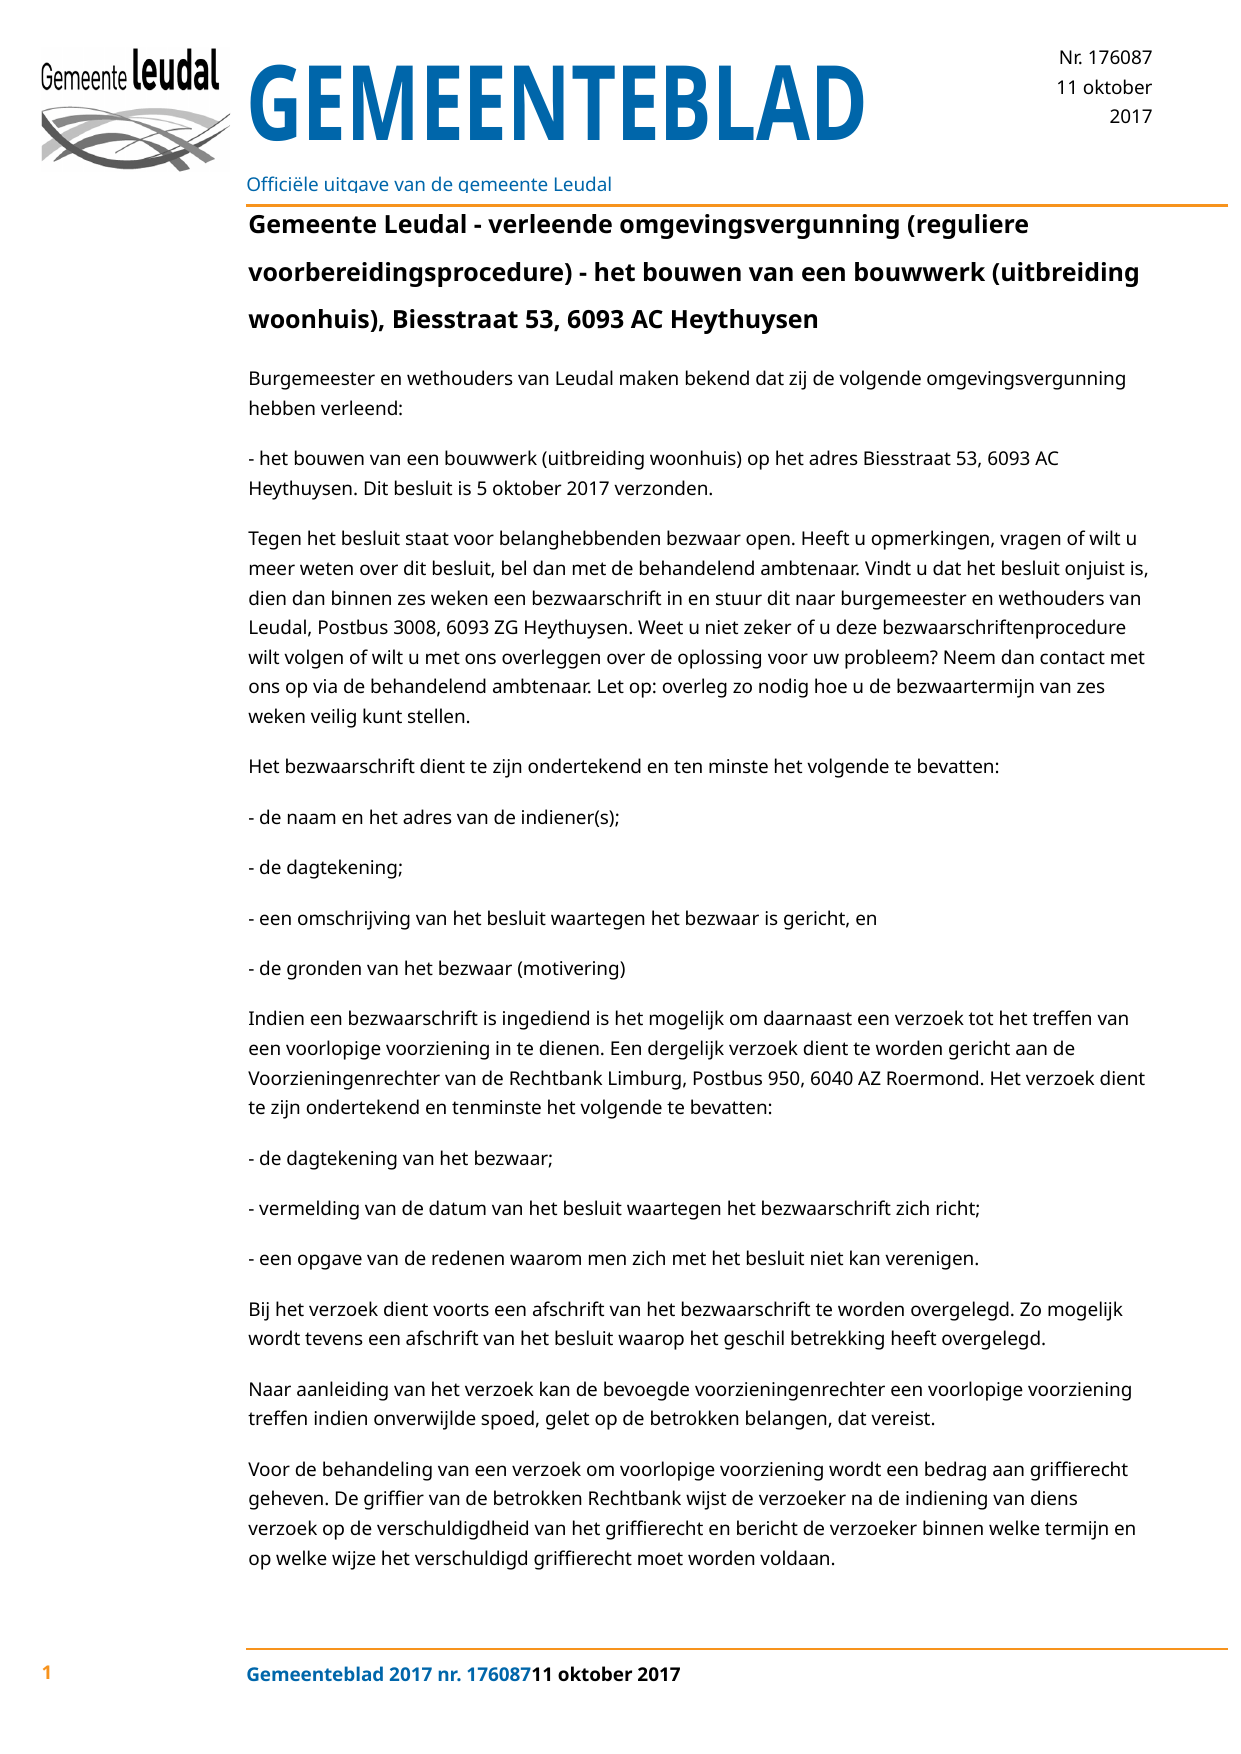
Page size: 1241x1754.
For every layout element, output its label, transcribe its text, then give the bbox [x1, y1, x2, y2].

text Indien een bezwaarschrift is ingediend is het mogelijk om daarnaast een verzoek tot het treffen van een voorlopige voorziening in te dienen. Een dergelijk verzoek dient te worden gericht aan de Voorzieningenrechter van de Rechtbank Limburg, Postbus 950, 6040 AZ Roermond. Het verzoek dient te zijn ondertekend en tenminste het volgende te bevatten: [248, 1006, 1152, 1120]
text - de dagtekening van het bezwaar; [248, 1145, 1152, 1170]
text - de naam en het adres van de indiener(s); [248, 804, 1152, 829]
text - het bouwen van een bouwwerk (uitbreiding woonhuis) op het adres Biesstraat 53, 6093 AC Heythuysen. Dit besluit is 5 oktober 2017 verzonden. [248, 446, 1152, 501]
text Het bezwaarschrift dient te zijn ondertekend en ten minste het volgende te bevatten: [248, 753, 1152, 779]
text Burgemeester en wethouders van Leudal maken bekend dat zij de volgende omgevingsvergunning hebben verleend: [248, 366, 1152, 421]
text - een opgave van de redenen waarom men zich met het besluit niet kan verenigen. [248, 1246, 1152, 1271]
text Voor de behandeling van een verzoek om voorlopige voorziening wordt een bedrag aan griffierecht geheven. De griffier van de betrokken Rechtbank wijst de verzoeker na de indiening van diens verzoek op de verschuldigdheid van het griffierecht en bericht de verzoeker binnen welke termijn en op welke wijze het verschuldigd griffierecht moet worden voldaan. [248, 1456, 1152, 1570]
text - een omschrijving van het besluit waartegen het bezwaar is gericht, en [248, 905, 1152, 930]
text - de gronden van het bezwaar (motivering) [248, 955, 1152, 981]
text Naar aanleiding van het verzoek kan de bevoegde voorzieningenrechter een voorlopige voorziening treffen indien onverwijlde spoed, gelet op de betrokken belangen, dat vereist. [248, 1376, 1152, 1431]
text Tegen het besluit staat voor belanghebbenden bezwaar open. Heeft u opmerkingen, vragen of wilt u meer weten over dit besluit, bel dan met de behandelend ambtenaar. Vindt u dat het besluit onjuist is, dien dan binnen zes weken een bezwaarschrift in en stuur dit naar burgemeester en wethouders van Leudal, Postbus 3008, 6093 ZG Heythuysen. Weet u niet zeker of u deze bezwaarschriftenprocedure wilt volgen of wilt u met ons overleggen over de oplossing voor uw probleem? Neem dan contact met ons op via de behandelend ambtenaar. Let op: overleg zo nodig hoe u de bezwaartermijn van zes weken veilig kunt stellen. [248, 526, 1152, 729]
text Bij het verzoek dient voorts een afschrift van het bezwaarschrift te worden overgelegd. Zo mogelijk wordt tevens een afschrift van het besluit waarop het geschil betrekking heeft overgelegd. [248, 1296, 1152, 1351]
text - vermelding van de datum van het besluit waartegen het bezwaarschrift zich richt; [248, 1195, 1152, 1221]
picture [41, 47, 231, 172]
text - de dagtekening; [248, 854, 1152, 880]
text Gemeente Leudal - verleende omgevingsvergunning (reguliere voorbereidingsprocedure) - het bouwen van een bouwwerk (uitbreiding woonhuis), Biesstraat 53, 6093 AC Heythuysen [248, 207, 1152, 336]
